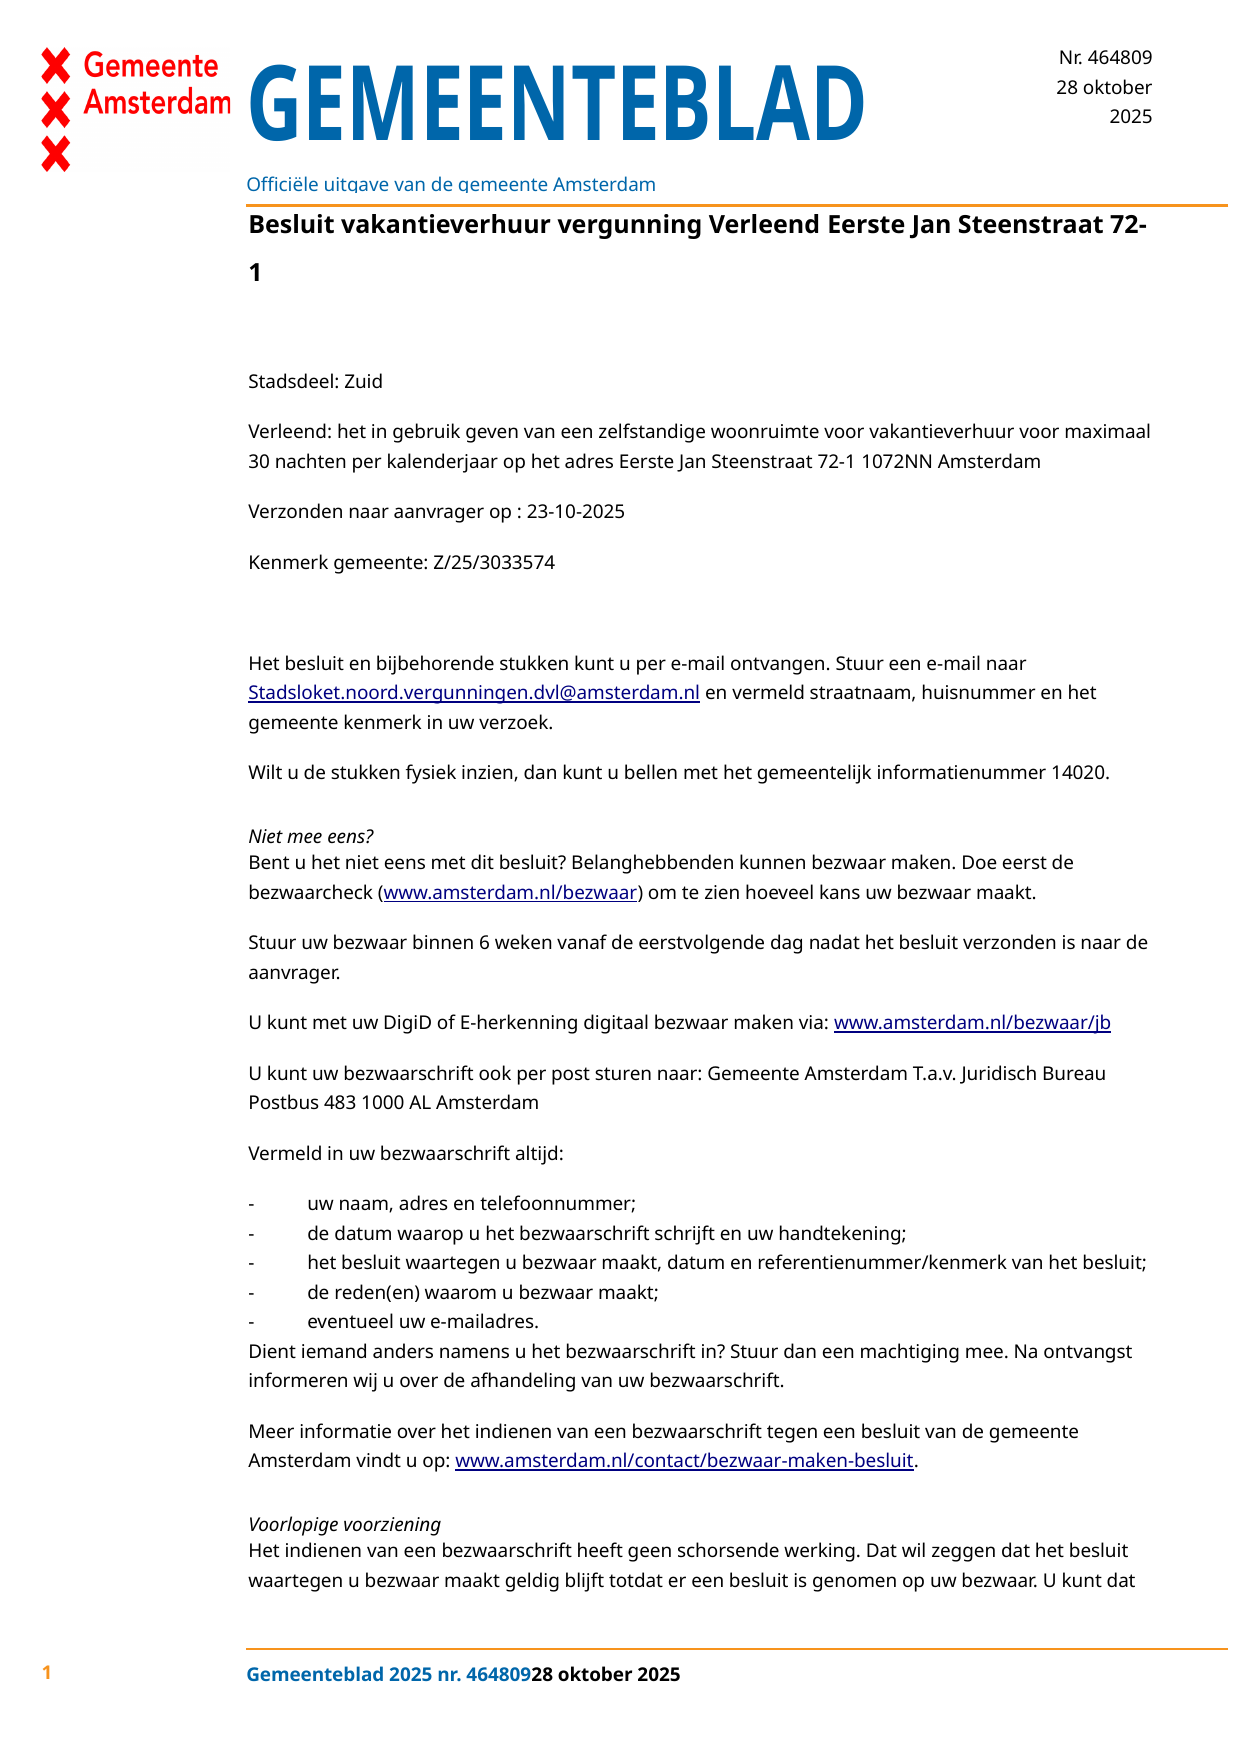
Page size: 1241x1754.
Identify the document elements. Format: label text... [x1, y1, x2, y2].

text Kenmerk gemeente: Z/25/3033574 [248, 549, 1152, 575]
list de reden(en) waarom u bezwaar maakt; [248, 1279, 1152, 1304]
list eventueel uw e-mailadres. [248, 1308, 1152, 1334]
text Verleend: het in gebruik geven van een zelfstandige woonruimte voor vakantieverhuur voor maximaal 30 nachten per kalenderjaar op het adres Eerste Jan Steenstraat 72-1 1072NN Amsterdam [248, 419, 1152, 474]
text Het indienen van een bezwaarschrift heeft geen schorsende werking. Dat wil zeggen dat het besluit waartegen u bezwaar maakt geldig blijft totdat er een besluit is genomen op uw bezwaar. U kunt dat [248, 1537, 1152, 1593]
list de datum waarop u het bezwaarschrift schrijft en uw handtekening; [248, 1220, 1152, 1245]
text Stuur uw bezwaar binnen 6 weken vanaf de eerstvolgende dag nadat het besluit verzonden is naar de aanvrager. [248, 929, 1152, 984]
text U kunt uw bezwaarschrift ook per post sturen naar: Gemeente Amsterdam T.a.v. Juridisch Bureau Postbus 483 1000 AL Amsterdam [248, 1060, 1152, 1115]
picture [41, 47, 231, 172]
text Dient iemand anders namens u het bezwaarschrift in? Stuur dan een machtiging mee. Na ontvangst informeren wij u over de afhandeling van uw bezwaarschrift. [248, 1338, 1152, 1393]
text Wilt u de stukken fysiek inzien, dan kunt u bellen met het gemeentelijk informatienummer 14020. [248, 759, 1152, 785]
text Voorlopige voorziening [248, 1512, 1152, 1537]
text Stadsdeel: Zuid [248, 368, 1152, 394]
text Vermeld in uw bezwaarschrift altijd: [248, 1140, 1152, 1165]
text Besluit vakantieverhuur vergunning Verleend Eerste Jan Steenstraat 72-1 [248, 207, 1152, 288]
list uw naam, adres en telefoonnummer; [248, 1190, 1152, 1216]
text Niet mee eens? [248, 823, 1152, 849]
text Bent u het niet eens met dit besluit? Belanghebbenden kunnen bezwaar maken. Doe eerst de bezwaarcheck (www.amsterdam.nl/bezwaar) om te zien hoeveel kans uw bezwaar maakt. [248, 849, 1152, 904]
text U kunt met uw DigiD of E-herkenning digitaal bezwaar maken via: www.amsterdam.nl/bezwaar/jb [248, 1009, 1152, 1035]
text Verzonden naar aanvrager op : 23-10-2025 [248, 499, 1152, 524]
text Meer informatie over het indienen van een bezwaarschrift tegen een besluit van de gemeente Amsterdam vindt u op: www.amsterdam.nl/contact/bezwaar-maken-besluit. [248, 1418, 1152, 1473]
text Het besluit en bijbehorende stukken kunt u per e-mail ontvangen. Stuur een e-mail naar Stadsloket.noord.vergunningen.dvl@amsterdam.nl en vermeld straatnaam, huisnummer en het gemeente kenmerk in uw verzoek. [248, 650, 1152, 735]
list het besluit waartegen u bezwaar maakt, datum en referentienummer/kenmerk van het besluit; [248, 1249, 1152, 1275]
